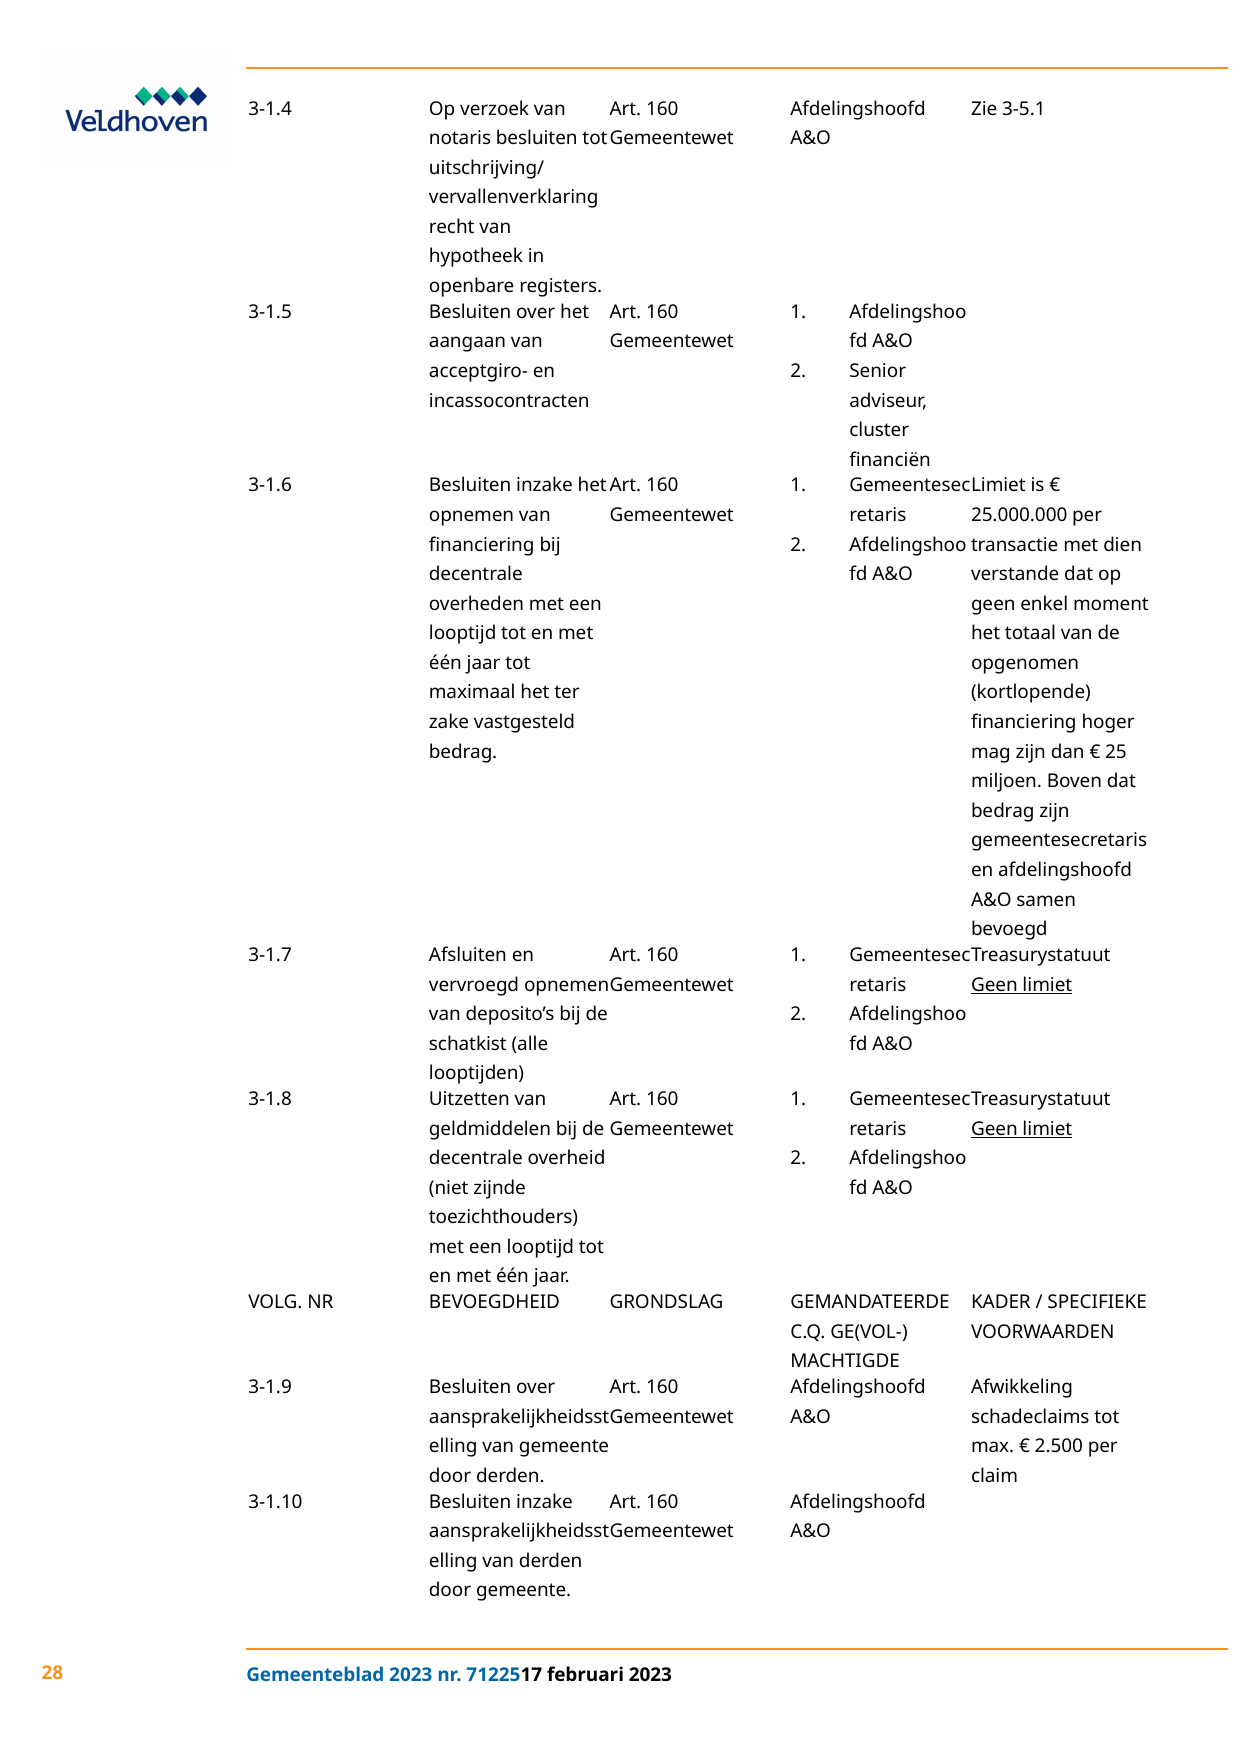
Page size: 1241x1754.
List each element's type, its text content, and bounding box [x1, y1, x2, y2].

table_cell Art. 160 Gemeentewet [609, 472, 790, 941]
table_cell Afsluiten en vervroegd opnemen van deposito’s bij de schatkist (alle looptijden) [429, 941, 609, 1085]
table_cell 3-1.9 [248, 1373, 429, 1488]
table_cell Uitzetten van geldmiddelen bij de decentrale overheid (niet zijnde toezichthouders) met een looptijd tot en met één jaar. [429, 1085, 609, 1288]
table_cell [971, 1488, 1152, 1602]
table_cell 3-1.4 [248, 95, 429, 298]
table_cell Gemeentesecretaris Afdelingshoofd A&O [790, 1085, 971, 1288]
table_cell Besluiten over aansprakelijkheidsstelling van gemeente door derden. [429, 1373, 609, 1488]
table_cell Art. 160 Gemeentewet [609, 298, 790, 472]
table_cell [971, 298, 1152, 472]
table_cell BEVOEGDHEID [429, 1289, 609, 1373]
table_cell Treasurystatuut Geen limiet [971, 941, 1152, 1085]
table_cell 3-1.7 [248, 941, 429, 1085]
table_cell Art. 160 Gemeentewet [609, 1488, 790, 1602]
table_cell Afdelingshoofd A&O Senior adviseur, cluster financiën [790, 298, 971, 472]
table_cell GRONDSLAG [609, 1289, 790, 1373]
table_cell Art. 160 Gemeentewet [609, 95, 790, 298]
table_cell 3-1.5 [248, 298, 429, 472]
table_cell 3-1.10 [248, 1488, 429, 1602]
table_cell Op verzoek van notaris besluiten tot uitschrijving/ vervallenverklaring recht van hypotheek in openbare registers. [429, 95, 609, 298]
table_cell Afdelingshoofd A&O [790, 95, 971, 298]
table_cell Afdelingshoofd A&O [790, 1488, 971, 1602]
table_cell Treasurystatuut Geen limiet [971, 1085, 1152, 1288]
table_cell Limiet is € 25.000.000 per transactie met dien verstande dat op geen enkel moment het totaal van de opgenomen (kortlopende) financiering hoger mag zijn dan € 25 miljoen. Boven dat bedrag zijn gemeentesecretaris en afdelingshoofd A&O samen bevoegd [971, 472, 1152, 941]
table_cell Besluiten inzake aansprakelijkheidsstelling van derden door gemeente. [429, 1488, 609, 1602]
table_cell Gemeentesecretaris Afdelingshoofd A&O [790, 941, 971, 1085]
table_cell Besluiten over het aangaan van acceptgiro- en incassocontracten [429, 298, 609, 472]
table_cell GEMANDATEERDE C.Q. GE(VOL-) MACHTIGDE [790, 1289, 971, 1373]
table_cell Art. 160 Gemeentewet [609, 1085, 790, 1288]
table_cell Art. 160 Gemeentewet [609, 1373, 790, 1488]
table_cell VOLG. NR [248, 1289, 429, 1373]
table_cell Art. 160 Gemeentewet [609, 941, 790, 1085]
table_cell Besluiten inzake het opnemen van financiering bij decentrale overheden met een looptijd tot en met één jaar tot maximaal het ter zake vastgesteld bedrag. [429, 472, 609, 941]
table_cell Afdelingshoofd A&O [790, 1373, 971, 1488]
table_cell Zie 3-5.1 [971, 95, 1152, 298]
picture [41, 47, 231, 172]
table_cell KADER / SPECIFIEKE VOORWAARDEN [971, 1289, 1152, 1373]
table_cell Gemeentesecretaris Afdelingshoofd A&O [790, 472, 971, 941]
table_cell 3-1.8 [248, 1085, 429, 1288]
table_cell 3-1.6 [248, 472, 429, 941]
table_cell Afwikkeling schadeclaims tot max. € 2.500 per claim [971, 1373, 1152, 1488]
